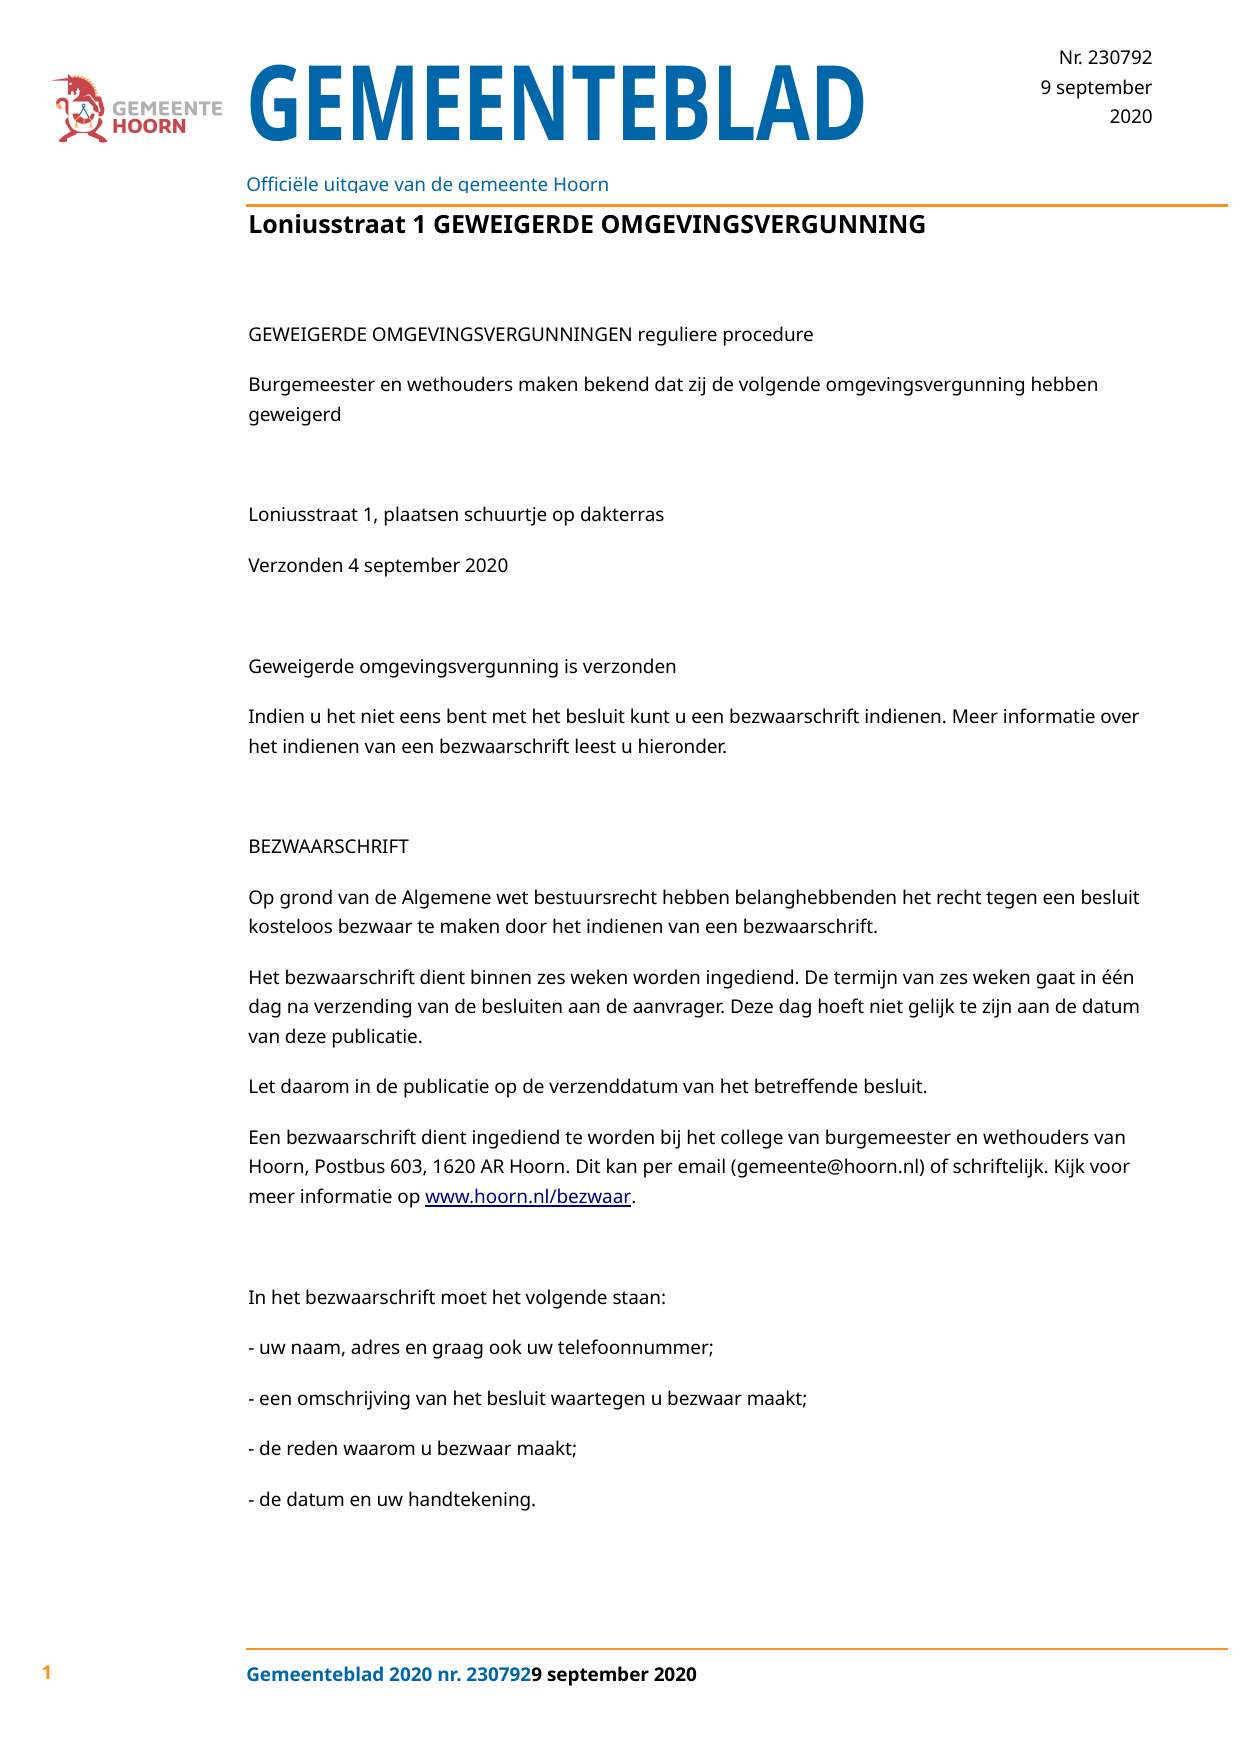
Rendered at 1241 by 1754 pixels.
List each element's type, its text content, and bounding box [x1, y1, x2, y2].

text In het bezwaarschrift moet het volgende staan: [248, 1284, 1152, 1310]
text - de reden waarom u bezwaar maakt; [248, 1435, 1152, 1461]
text Let daarom in de publicatie op de verzenddatum van het betreffende besluit. [248, 1074, 1152, 1099]
text Loniusstraat 1 GEWEIGERDE OMGEVINGSVERGUNNING [248, 207, 1152, 241]
text Loniusstraat 1, plaatsen schuurtje op dakterras [248, 502, 1152, 527]
text BEZWAARSCHRIFT [248, 834, 1152, 859]
text Geweigerde omgevingsvergunning is verzonden [248, 653, 1152, 678]
text Verzonden 4 september 2020 [248, 552, 1152, 578]
text Het bezwaarschrift dient binnen zes weken worden ingediend. De termijn van zes weken gaat in één dag na verzending van de besluiten aan de aanvrager. Deze dag hoeft niet gelijk te zijn aan de datum van deze publicatie. [248, 964, 1152, 1049]
text Op grond van de Algemene wet bestuursrecht hebben belanghebbenden het recht tegen een besluit kosteloos bezwaar te maken door het indienen van een bezwaarschrift. [248, 884, 1152, 939]
text - een omschrijving van het besluit waartegen u bezwaar maakt; [248, 1385, 1152, 1411]
text Burgemeester en wethouders maken bekend dat zij de volgende omgevingsvergunning hebben geweigerd [248, 371, 1152, 426]
picture [41, 47, 231, 172]
text Een bezwaarschrift dient ingediend te worden bij het college van burgemeester en wethouders van Hoorn, Postbus 603, 1620 AR Hoorn. Dit kan per email (gemeente@hoorn.nl) of schriftelijk. Kijk voor meer informatie op www.hoorn.nl/bezwaar. [248, 1124, 1152, 1209]
text - de datum en uw handtekening. [248, 1486, 1152, 1511]
text Indien u het niet eens bent met het besluit kunt u een bezwaarschrift indienen. Meer informatie over het indienen van een bezwaarschrift leest u hieronder. [248, 703, 1152, 758]
text GEWEIGERDE OMGEVINGSVERGUNNINGEN reguliere procedure [248, 321, 1152, 346]
text - uw naam, adres en graag ook uw telefoonnummer; [248, 1334, 1152, 1360]
